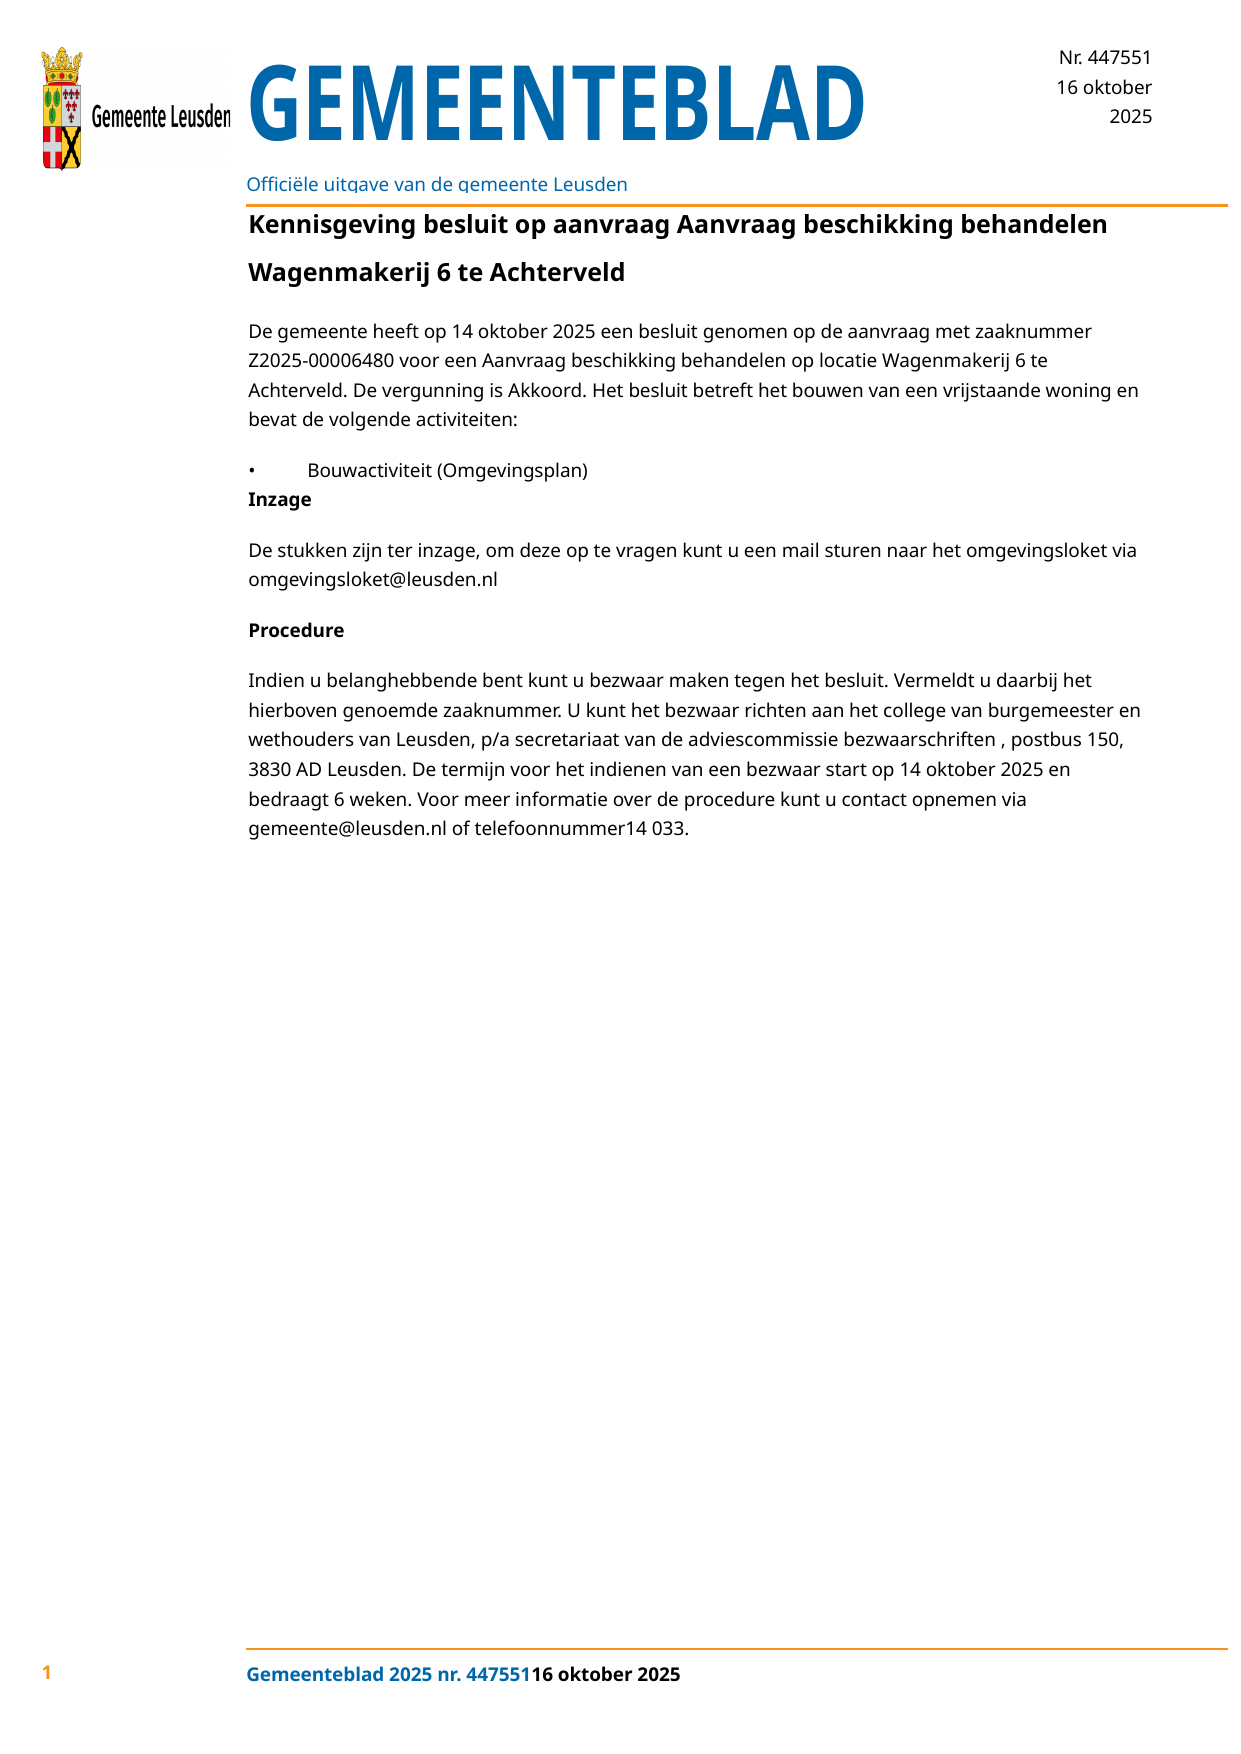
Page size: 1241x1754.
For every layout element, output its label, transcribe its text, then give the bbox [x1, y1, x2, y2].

text De stukken zijn ter inzage, om deze op te vragen kunt u een mail sturen naar het omgevingsloket via omgevingsloket@leusden.nl [248, 537, 1152, 592]
list Bouwactiviteit (Omgevingsplan) [248, 457, 1152, 483]
text De gemeente heeft op 14 oktober 2025 een besluit genomen op de aanvraag met zaaknummer Z2025-00006480 voor een Aanvraag beschikking behandelen op locatie Wagenmakerij 6 te Achterveld. De vergunning is Akkoord. Het besluit betreft het bouwen van een vrijstaande woning en bevat de volgende activiteiten: [248, 318, 1152, 432]
text Indien u belanghebbende bent kunt u bezwaar maken tegen het besluit. Vermeldt u daarbij het hierboven genoemde zaaknummer. U kunt het bezwaar richten aan het college van burgemeester en wethouders van Leusden, p/a secretariaat van de adviescommissie bezwaarschriften , postbus 150, 3830 AD Leusden. De termijn voor het indienen van een bezwaar start op 14 oktober 2025 en bedraagt 6 weken. Voor meer informatie over de procedure kunt u contact opnemen via gemeente@leusden.nl of telefoonnummer14 033. [248, 667, 1152, 841]
text Inzage [248, 487, 1152, 512]
text Kennisgeving besluit op aanvraag Aanvraag beschikking behandelen Wagenmakerij 6 te Achterveld [248, 207, 1152, 288]
text Procedure [248, 617, 1152, 643]
picture [41, 47, 231, 172]
